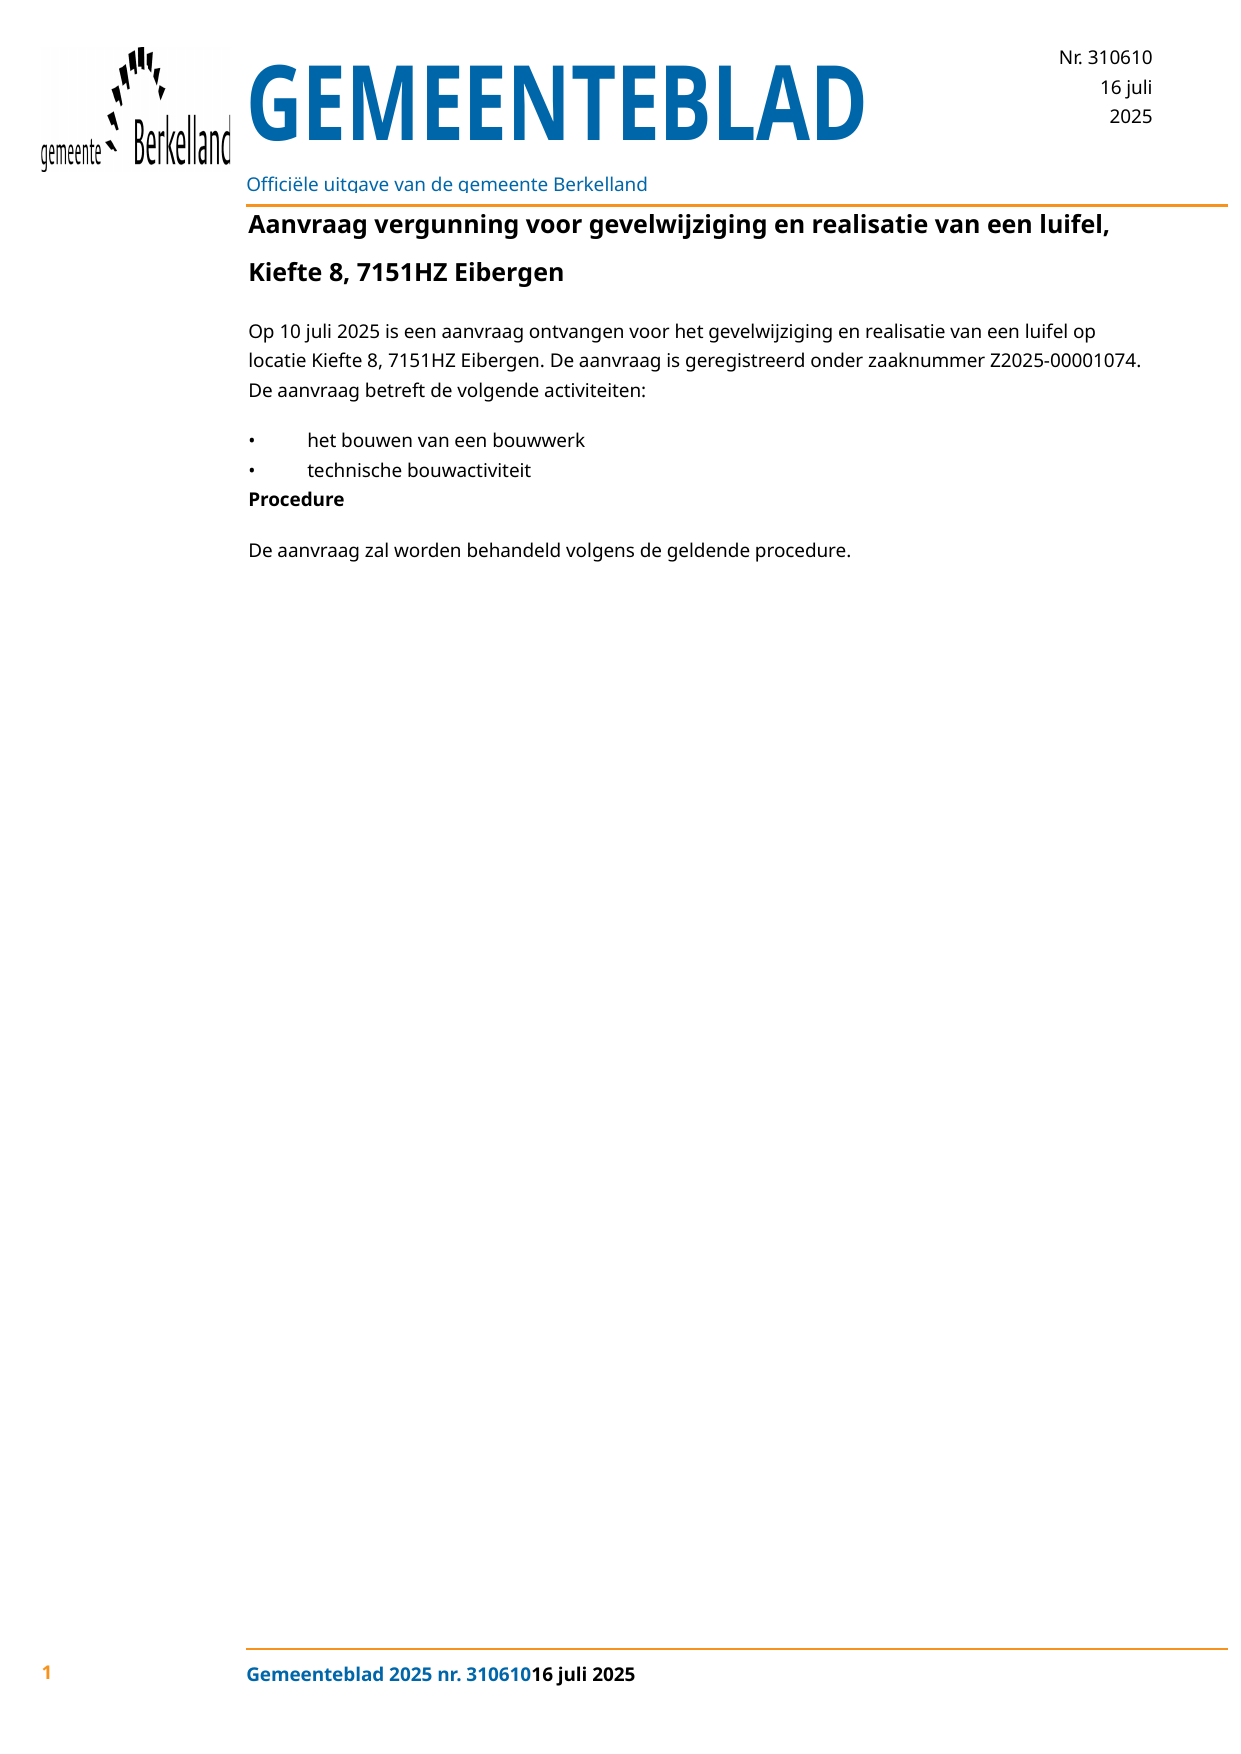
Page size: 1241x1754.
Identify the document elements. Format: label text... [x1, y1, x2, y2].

text Op 10 juli 2025 is een aanvraag ontvangen voor het gevelwijziging en realisatie van een luifel op locatie Kiefte 8, 7151HZ Eibergen. De aanvraag is geregistreerd onder zaaknummer Z2025-00001074. De aanvraag betreft de volgende activiteiten: [248, 318, 1152, 403]
text Aanvraag vergunning voor gevelwijziging en realisatie van een luifel, Kiefte 8, 7151HZ Eibergen [248, 207, 1152, 288]
list technische bouwactiviteit [248, 457, 1152, 483]
text De aanvraag zal worden behandeld volgens de geldende procedure. [248, 537, 1152, 563]
picture [41, 47, 231, 172]
list het bouwen van een bouwwerk [248, 427, 1152, 453]
text Procedure [248, 487, 1152, 512]
